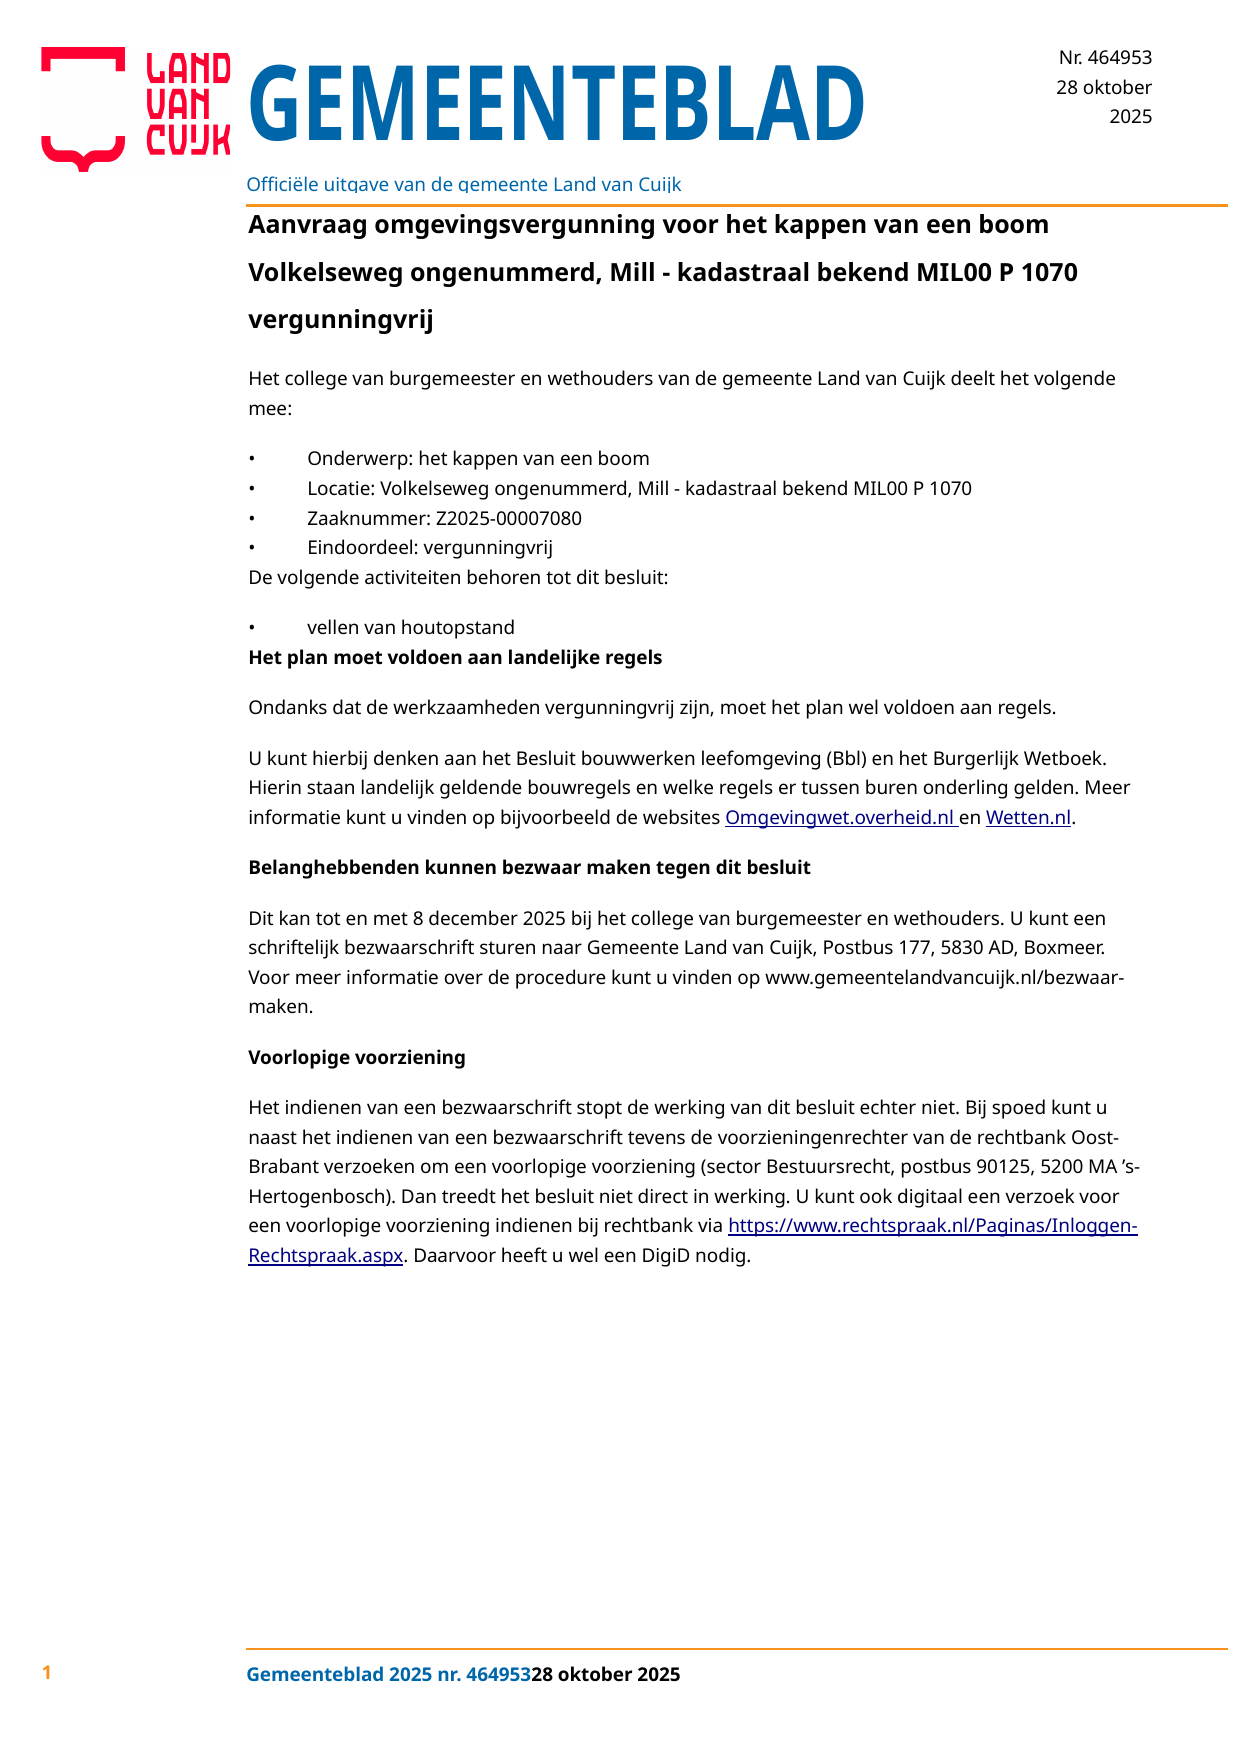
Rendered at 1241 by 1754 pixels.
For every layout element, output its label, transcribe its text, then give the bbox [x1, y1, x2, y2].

list Zaaknummer: Z2025-00007080 [248, 505, 1152, 530]
text Het college van burgemeester en wethouders van de gemeente Land van Cuijk deelt het volgende mee: [248, 366, 1152, 421]
text U kunt hierbij denken aan het Besluit bouwwerken leefomgeving (Bbl) en het Burgerlijk Wetboek. Hierin staan landelijk geldende bouwregels en welke regels er tussen buren onderling gelden. Meer informatie kunt u vinden op bijvoorbeeld de websites Omgevingwet.overheid.nl en Wetten.nl. [248, 745, 1152, 829]
text Het indienen van een bezwaarschrift stopt de werking van dit besluit echter niet. Bij spoed kunt u naast het indienen van een bezwaarschrift tevens de voorzieningenrechter van de rechtbank Oost-Brabant verzoeken om een voorlopige voorziening (sector Bestuursrecht, postbus 90125, 5200 MA ’s-Hertogenbosch). Dan treedt het besluit niet direct in werking. U kunt ook digitaal een verzoek voor een voorlopige voorziening indienen bij rechtbank via https://www.rechtspraak.nl/Paginas/Inloggen-Rechtspraak.aspx. Daarvoor heeft u wel een DigiD nodig. [248, 1094, 1152, 1268]
text Ondanks dat de werkzaamheden vergunningvrij zijn, moet het plan wel voldoen aan regels. [248, 694, 1152, 720]
text Het plan moet voldoen aan landelijke regels [248, 644, 1152, 669]
text Dit kan tot en met 8 december 2025 bij het college van burgemeester en wethouders. U kunt een schriftelijk bezwaarschrift sturen naar Gemeente Land van Cuijk, Postbus 177, 5830 AD, Boxmeer. Voor meer informatie over de procedure kunt u vinden op www.gemeentelandvancuijk.nl/bezwaar-maken. [248, 905, 1152, 1019]
picture [41, 47, 231, 172]
text Voorlopige voorziening [248, 1044, 1152, 1069]
list Onderwerp: het kappen van een boom [248, 446, 1152, 471]
text Belanghebbenden kunnen bezwaar maken tegen dit besluit [248, 854, 1152, 880]
list Eindoordeel: vergunningvrij [248, 534, 1152, 560]
list Locatie: Volkelseweg ongenummerd, Mill - kadastraal bekend MIL00 P 1070 [248, 475, 1152, 501]
text De volgende activiteiten behoren tot dit besluit: [248, 564, 1152, 589]
text Aanvraag omgevingsvergunning voor het kappen van een boom Volkelseweg ongenummerd, Mill - kadastraal bekend MIL00 P 1070 vergunningvrij [248, 207, 1152, 336]
list vellen van houtopstand [248, 614, 1152, 640]
